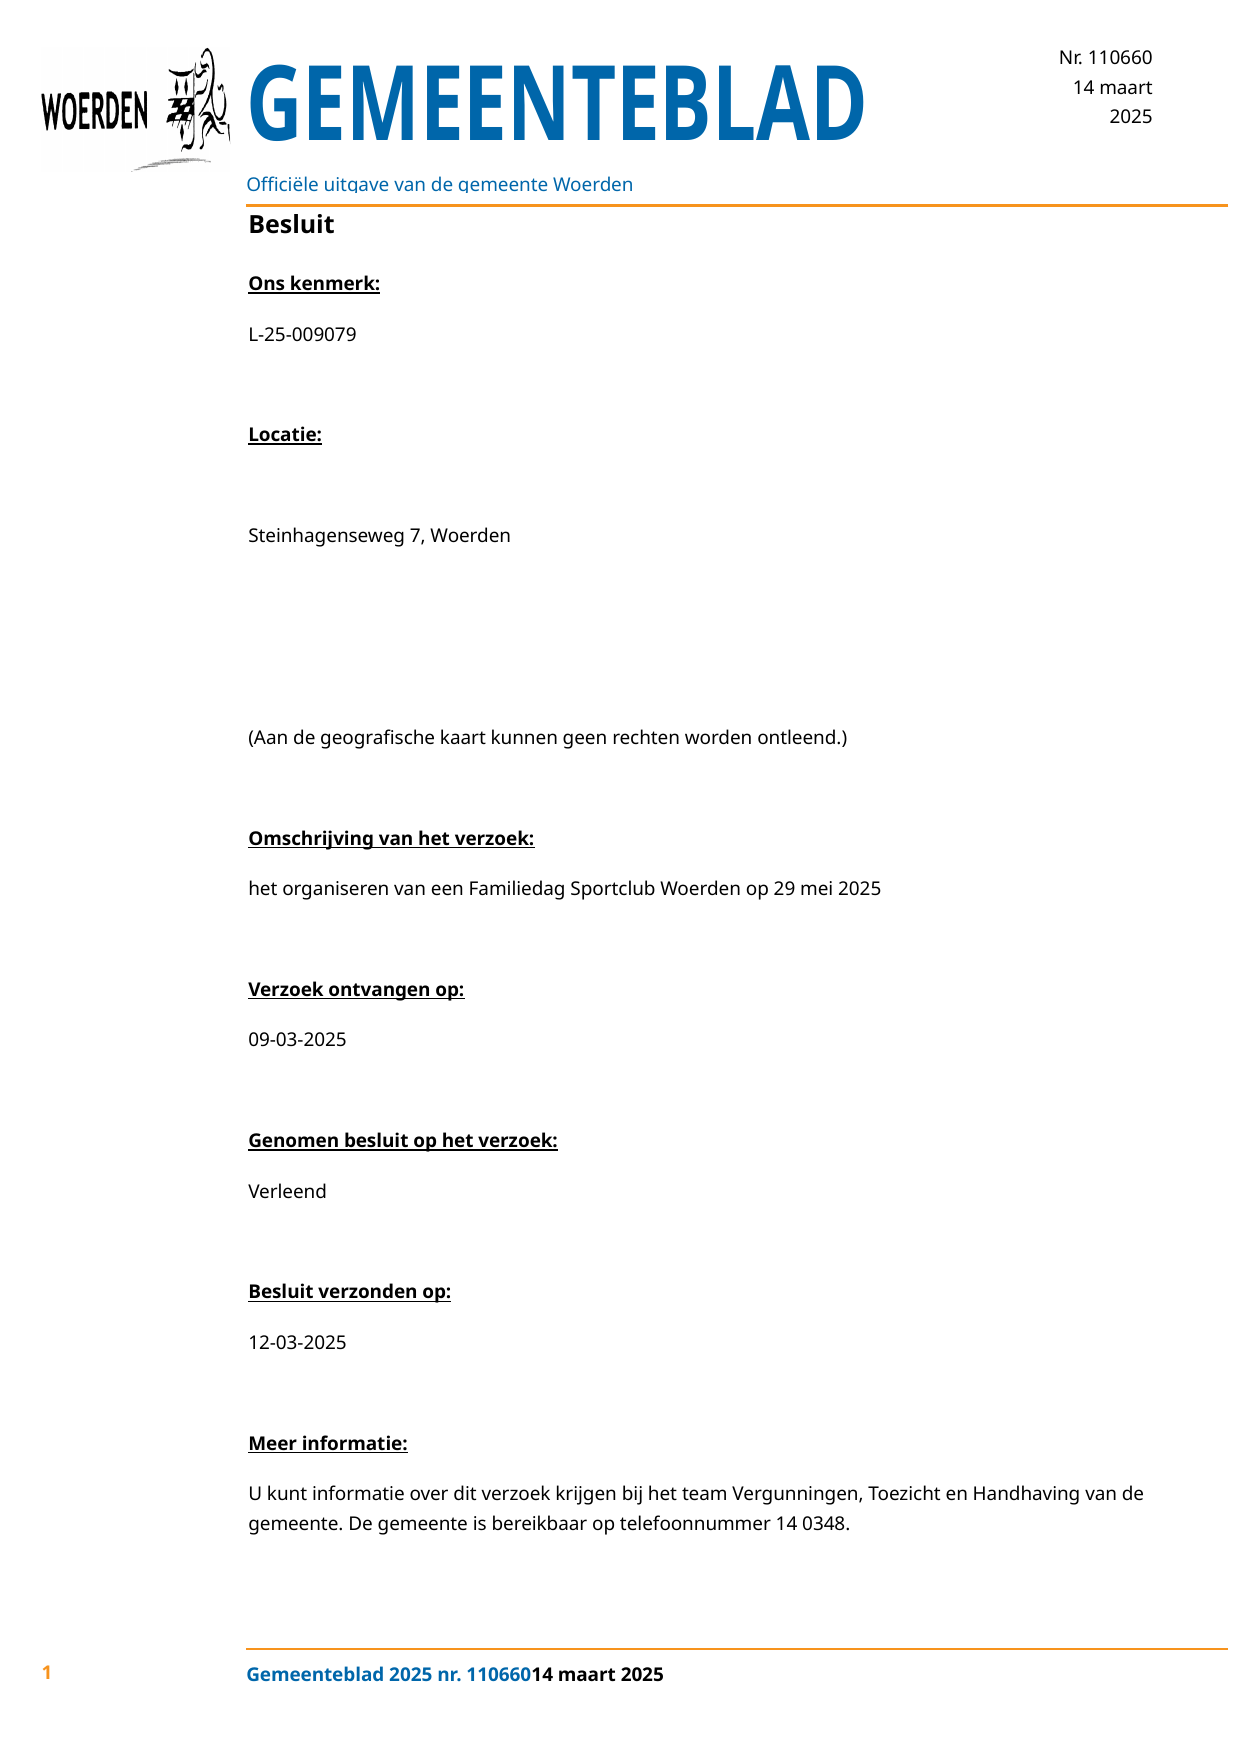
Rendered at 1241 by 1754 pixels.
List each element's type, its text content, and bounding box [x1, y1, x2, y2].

text 12-03-2025 [248, 1329, 1152, 1355]
text Genomen besluit op het verzoek: [248, 1127, 1152, 1153]
text (Aan de geografische kaart kunnen geen rechten worden ontleend.) [248, 724, 1152, 750]
text Ons kenmerk: [248, 270, 1152, 296]
text het organiseren van een Familiedag Sportclub Woerden op 29 mei 2025 [248, 875, 1152, 901]
text U kunt informatie over dit verzoek krijgen bij het team Vergunningen, Toezicht en Handhaving van de gemeente. De gemeente is bereikbaar op telefoonnummer 14 0348. [248, 1480, 1152, 1536]
text Meer informatie: [248, 1430, 1152, 1456]
text Omschrijving van het verzoek: [248, 825, 1152, 851]
text 09-03-2025 [248, 1027, 1152, 1052]
text Verleend [248, 1178, 1152, 1203]
text Besluit [248, 207, 1152, 241]
text Steinhagenseweg 7, Woerden [248, 522, 1152, 548]
text Verzoek ontvangen op: [248, 976, 1152, 1002]
picture [41, 47, 231, 172]
text Locatie: [248, 422, 1152, 447]
text L-25-009079 [248, 321, 1152, 346]
text Besluit verzonden op: [248, 1279, 1152, 1304]
